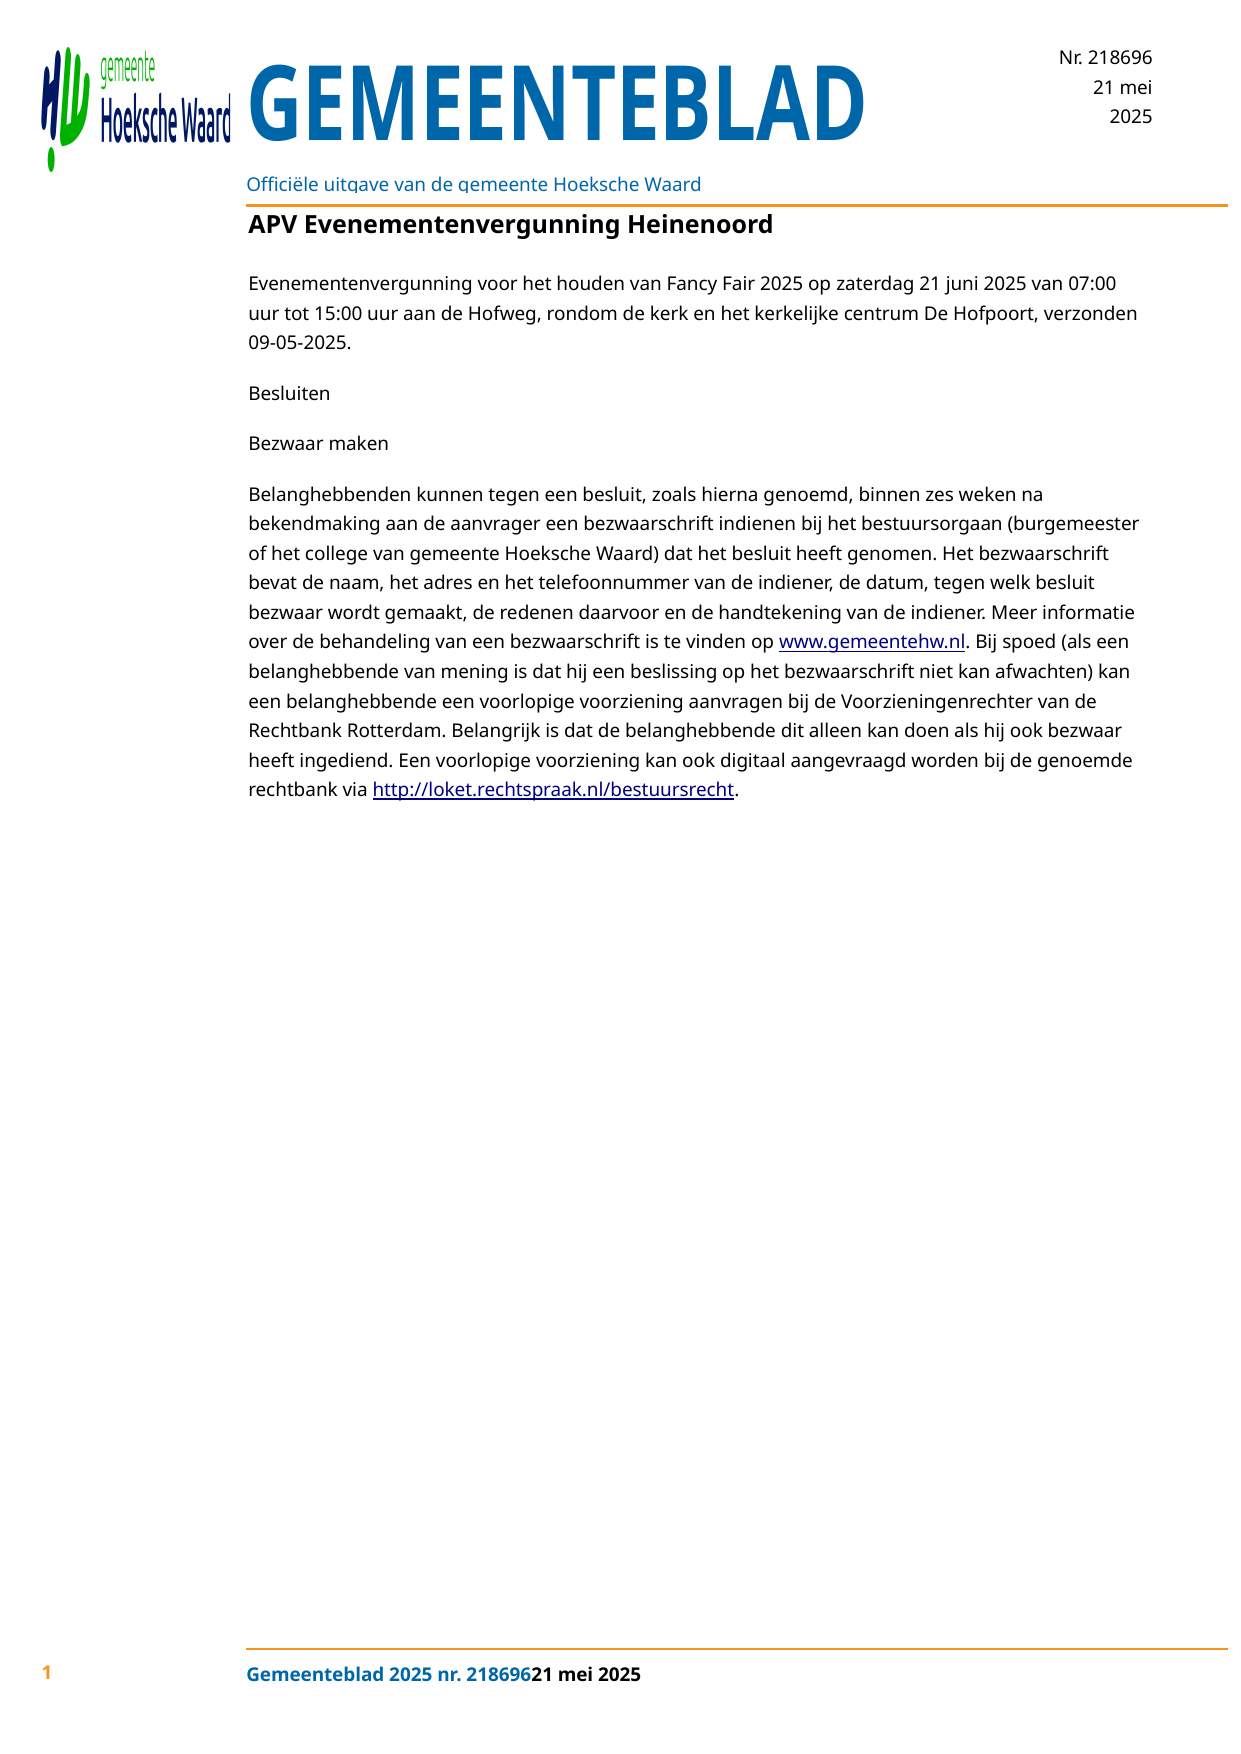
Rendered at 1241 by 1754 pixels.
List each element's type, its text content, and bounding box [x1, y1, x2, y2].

text Bezwaar maken [248, 430, 1152, 456]
text Besluiten [248, 380, 1152, 406]
picture [41, 47, 231, 172]
text Belanghebbenden kunnen tegen een besluit, zoals hierna genoemd, binnen zes weken na bekendmaking aan de aanvrager een bezwaarschrift indienen bij het bestuursorgaan (burgemeester of het college van gemeente Hoeksche Waard) dat het besluit heeft genomen. Het bezwaarschrift bevat de naam, het adres en het telefoonnummer van de indiener, de datum, tegen welk besluit bezwaar wordt gemaakt, de redenen daarvoor en de handtekening van de indiener. Meer informatie over de behandeling van een bezwaarschrift is te vinden op www.gemeentehw.nl. Bij spoed (als een belanghebbende van mening is dat hij een beslissing op het bezwaarschrift niet kan afwachten) kan een belanghebbende een voorlopige voorziening aanvragen bij de Voorzieningenrechter van de Rechtbank Rotterdam. Belangrijk is dat de belanghebbende dit alleen kan doen als hij ook bezwaar heeft ingediend. Een voorlopige voorziening kan ook digitaal aangevraagd worden bij de genoemde rechtbank via http://loket.rechtspraak.nl/bestuursrecht. [248, 481, 1152, 802]
text Evenementenvergunning voor het houden van Fancy Fair 2025 op zaterdag 21 juni 2025 van 07:00 uur tot 15:00 uur aan de Hofweg, rondom de kerk en het kerkelijke centrum De Hofpoort, verzonden 09-05-2025. [248, 270, 1152, 355]
text APV Evenementenvergunning Heinenoord [248, 207, 1152, 241]
